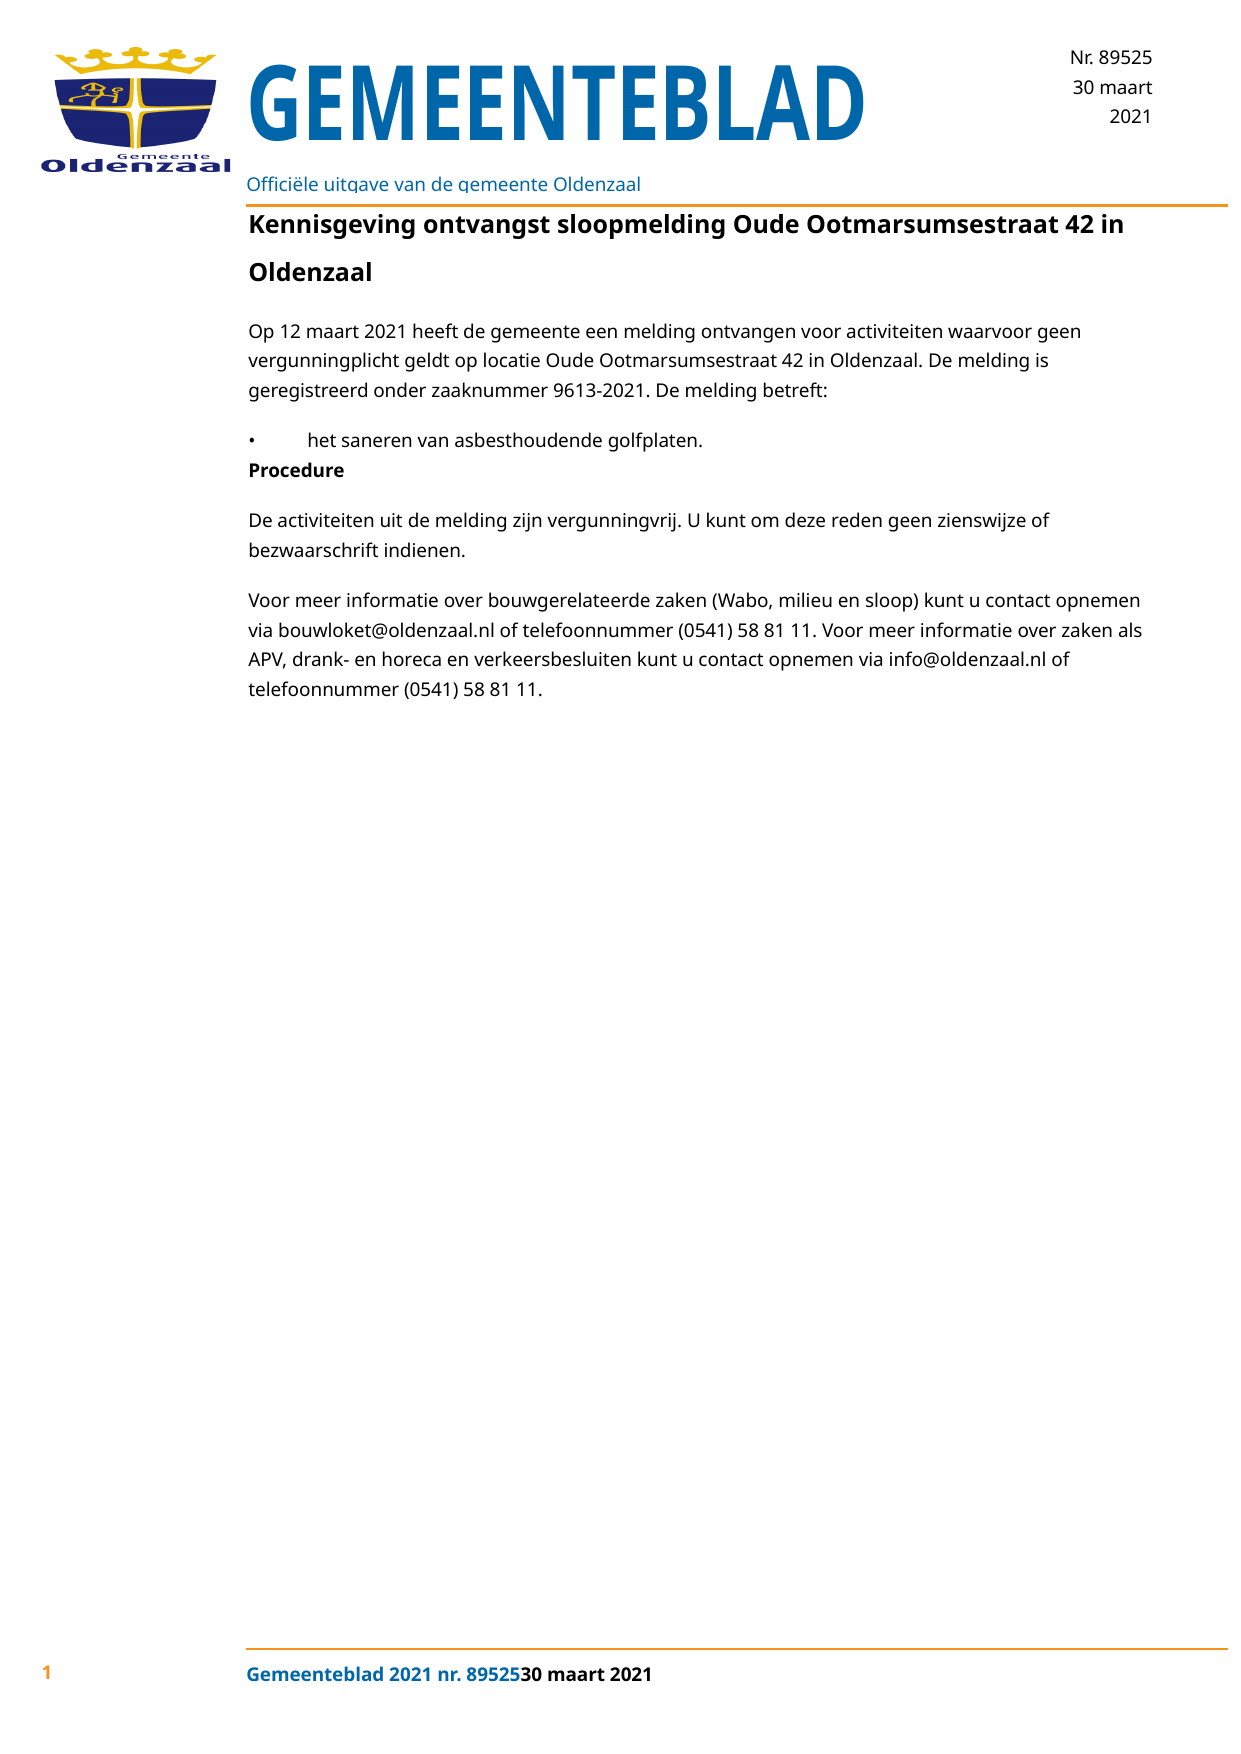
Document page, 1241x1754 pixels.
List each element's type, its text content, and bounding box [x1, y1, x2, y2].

text Op 12 maart 2021 heeft de gemeente een melding ontvangen voor activiteiten waarvoor geen vergunningplicht geldt op locatie Oude Ootmarsumsestraat 42 in Oldenzaal. De melding is geregistreerd onder zaaknummer 9613-2021. De melding betreft: [248, 318, 1152, 403]
list het saneren van asbesthoudende golfplaten. [248, 427, 1152, 453]
text Procedure [248, 457, 1152, 483]
text Kennisgeving ontvangst sloopmelding Oude Ootmarsumsestraat 42 in Oldenzaal [248, 207, 1152, 288]
text De activiteiten uit de melding zijn vergunningvrij. U kunt om deze reden geen zienswijze of bezwaarschrift indienen. [248, 507, 1152, 563]
text Voor meer informatie over bouwgerelateerde zaken (Wabo, milieu en sloop) kunt u contact opnemen via bouwloket@oldenzaal.nl of telefoonnummer (0541) 58 81 11. Voor meer informatie over zaken als APV, drank- en horeca en verkeersbesluiten kunt u contact opnemen via info@oldenzaal.nl of telefoonnummer (0541) 58 81 11. [248, 587, 1152, 702]
picture [41, 47, 231, 172]
